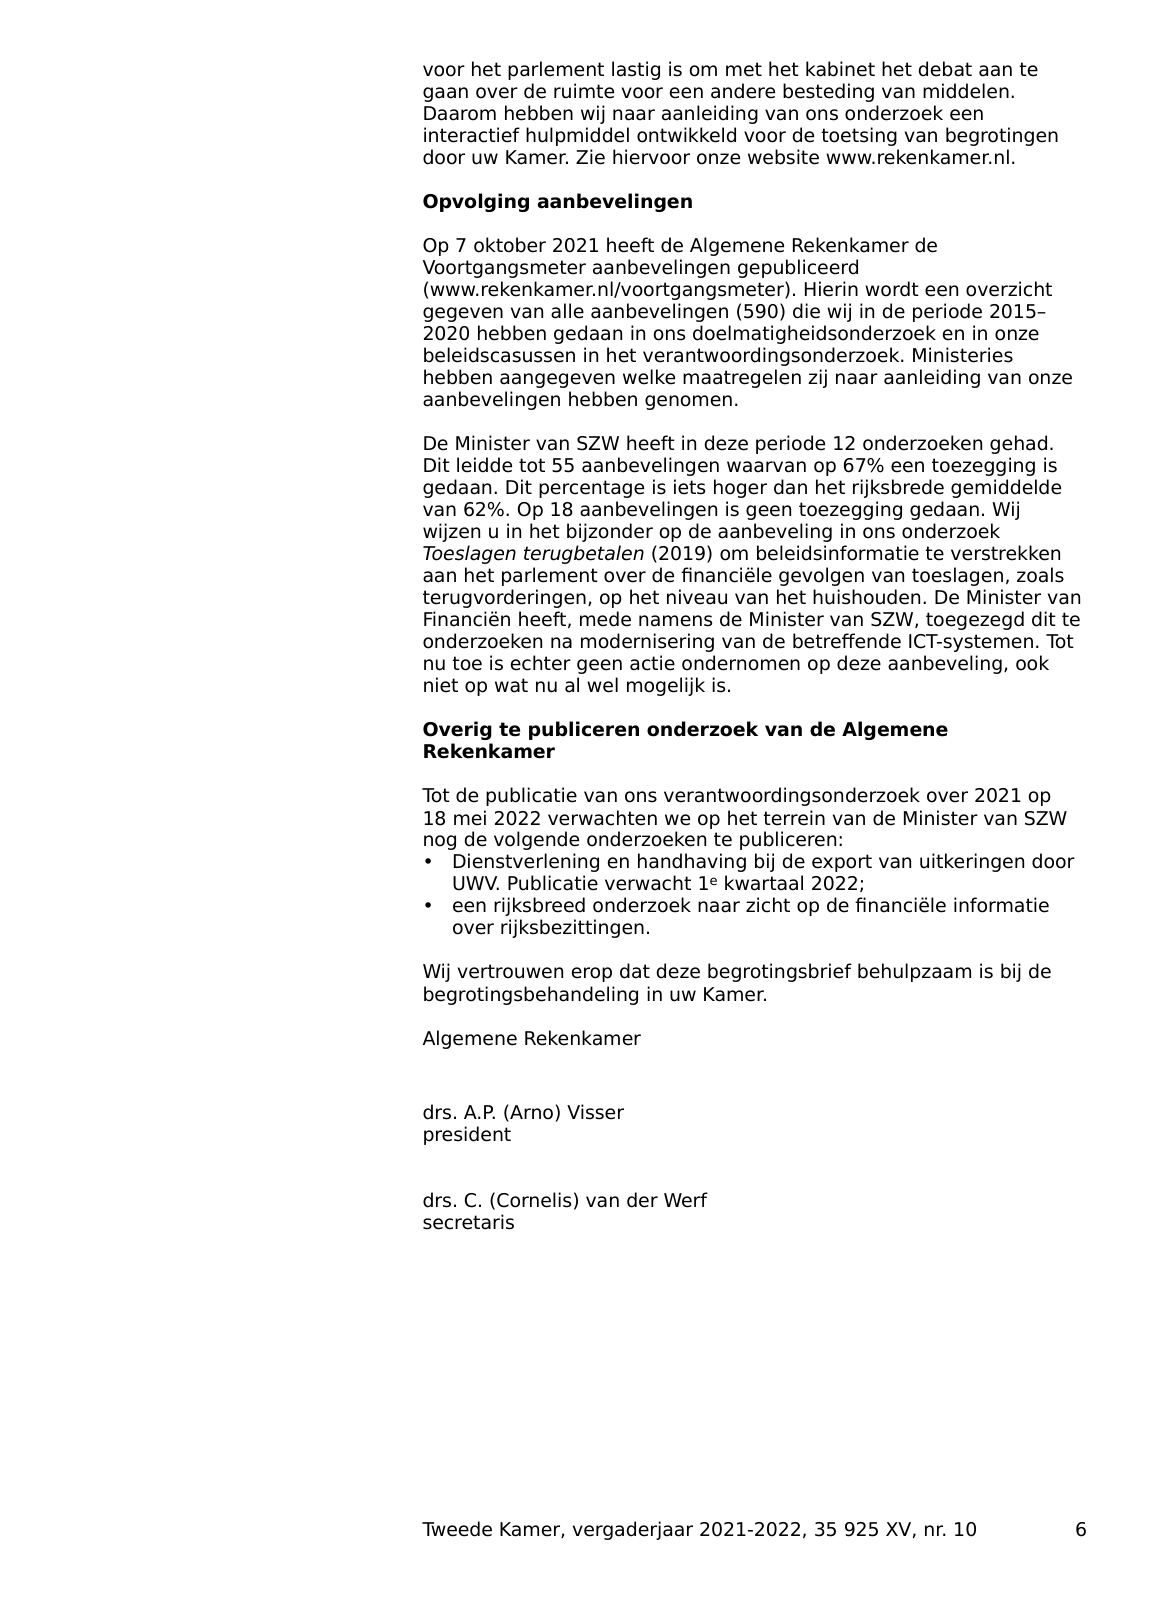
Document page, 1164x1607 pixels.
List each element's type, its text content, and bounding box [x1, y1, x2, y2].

text voor het parlement lastig is om met het kabinet het debat aan te gaan over de ruimte voor een andere besteding van middelen. Daarom hebben wij naar aanleiding van ons onderzoek een interactief hulpmiddel ontwikkeld voor de toetsing van begrotingen door uw Kamer. Zie hiervoor onze website www.rekenkamer.nl. [422, 59, 1087, 169]
text De Minister van SZW heeft in deze periode 12 onderzoeken gehad. Dit leidde tot 55 aanbevelingen waarvan op 67% een toezegging is gedaan. Dit percentage is iets hoger dan het rijksbrede gemiddelde van 62%. Op 18 aanbevelingen is geen toezegging gedaan. Wij wijzen u in het bijzonder op de aanbeveling in ons onderzoek Toeslagen terugbetalen (2019) om beleidsinformatie te verstrekken aan het parlement over de financiële gevolgen van toeslagen, zoals terugvorderingen, op het niveau van het huishouden. De Minister van Financiën heeft, mede namens de Minister van SZW, toegezegd dit te onderzoeken na modernisering van de betreffende ICT-systemen. Tot nu toe is echter geen actie ondernomen op deze aanbeveling, ook niet op wat nu al wel mogelijk is. [422, 433, 1087, 697]
text • Dienstverlening en handhaving bij de export van uitkeringen door UWV. Publicatie verwacht 1e kwartaal 2022; [422, 851, 1087, 895]
text Wij vertrouwen erop dat deze begrotingsbrief behulpzaam is bij de begrotingsbehandeling in uw Kamer. [422, 961, 1087, 1005]
subtitle Opvolging aanbevelingen [422, 191, 1087, 213]
text Tot de publicatie van ons verantwoordingsonderzoek over 2021 op 18 mei 2022 verwachten we op het terrein van de Minister van SZW nog de volgende onderzoeken te publiceren: [422, 785, 1087, 851]
subtitle Overig te publiceren onderzoek van de Algemene Rekenkamer [422, 719, 1087, 763]
text Algemene Rekenkamer [422, 1028, 1087, 1049]
text Op 7 oktober 2021 heeft de Algemene Rekenkamer de Voortgangsmeter aanbevelingen gepubliceerd (www.rekenkamer.nl/voortgangsmeter). Hierin wordt een overzicht gegeven van alle aanbevelingen (590) die wij in de periode 2015–2020 hebben gedaan in ons doelmatigheidsonderzoek en in onze beleidscasussen in het verantwoordingsonderzoek. Ministeries hebben aangegeven welke maatregelen zij naar aanleiding van onze aanbevelingen hebben genomen. [422, 235, 1087, 411]
text • een rijksbreed onderzoek naar zicht op de financiële informatie over rijksbezittingen. [422, 895, 1087, 939]
text drs. A.P. (Arno) Visser president [422, 1079, 1087, 1146]
text drs. C. (Cornelis) van der Werf secretaris [422, 1168, 1087, 1234]
